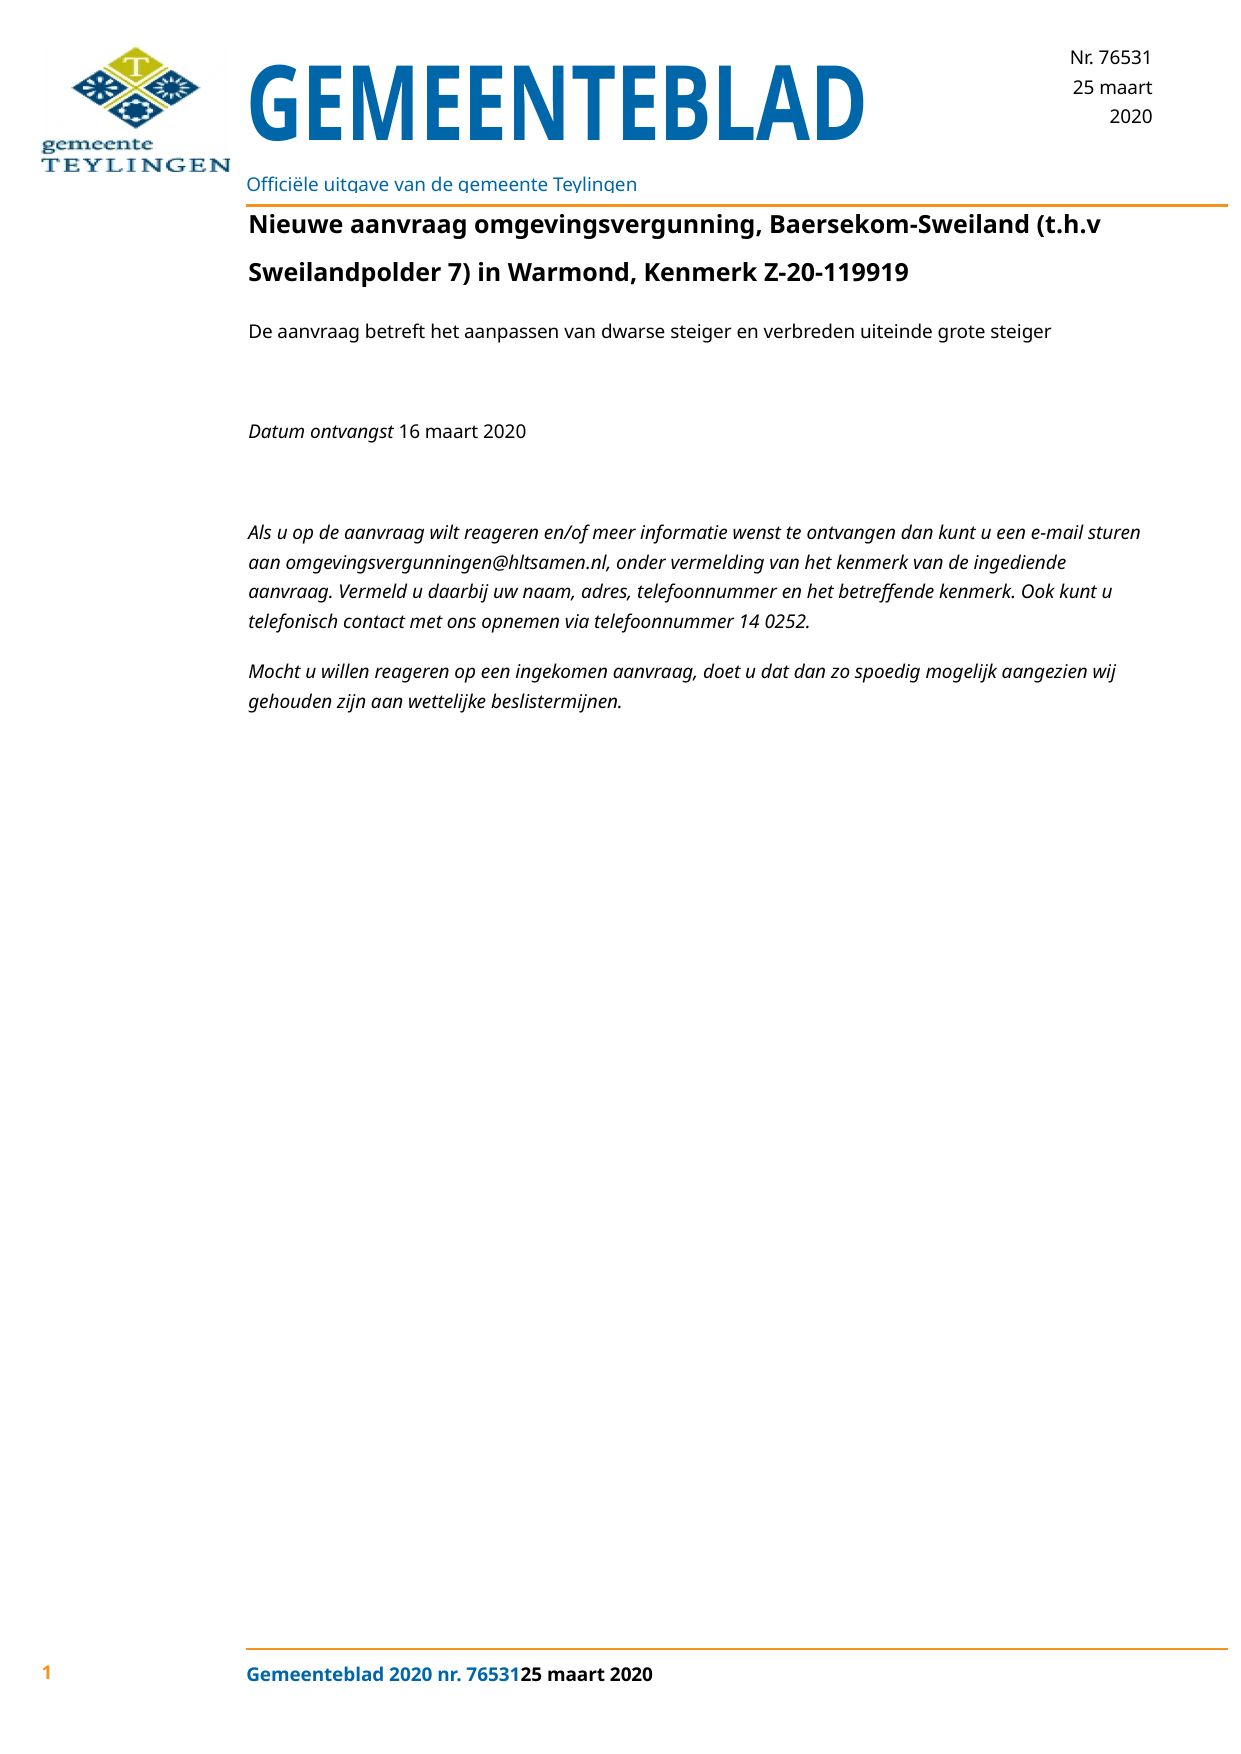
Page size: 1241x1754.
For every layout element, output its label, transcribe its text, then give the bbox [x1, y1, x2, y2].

text Nieuwe aanvraag omgevingsvergunning, Baersekom-Sweiland (t.h.v Sweilandpolder 7) in Warmond, Kenmerk Z-20-119919 [248, 207, 1152, 288]
picture [41, 47, 231, 172]
text Mocht u willen reageren op een ingekomen aanvraag, doet u dat dan zo spoedig mogelijk aangezien wij gehouden zijn aan wettelijke beslistermijnen. [248, 659, 1152, 714]
text De aanvraag betreft het aanpassen van dwarse steiger en verbreden uiteinde grote steiger [248, 318, 1152, 344]
text Datum ontvangst 16 maart 2020 [248, 419, 1152, 444]
text Als u op de aanvraag wilt reageren en/of meer informatie wenst te ontvangen dan kunt u een e-mail sturen aan omgevingsvergunningen@hltsamen.nl, onder vermelding van het kenmerk van de ingediende aanvraag. Vermeld u daarbij uw naam, adres, telefoonnummer en het betreffende kenmerk. Ook kunt u telefonisch contact met ons opnemen via telefoonnummer 14 0252. [248, 519, 1152, 634]
